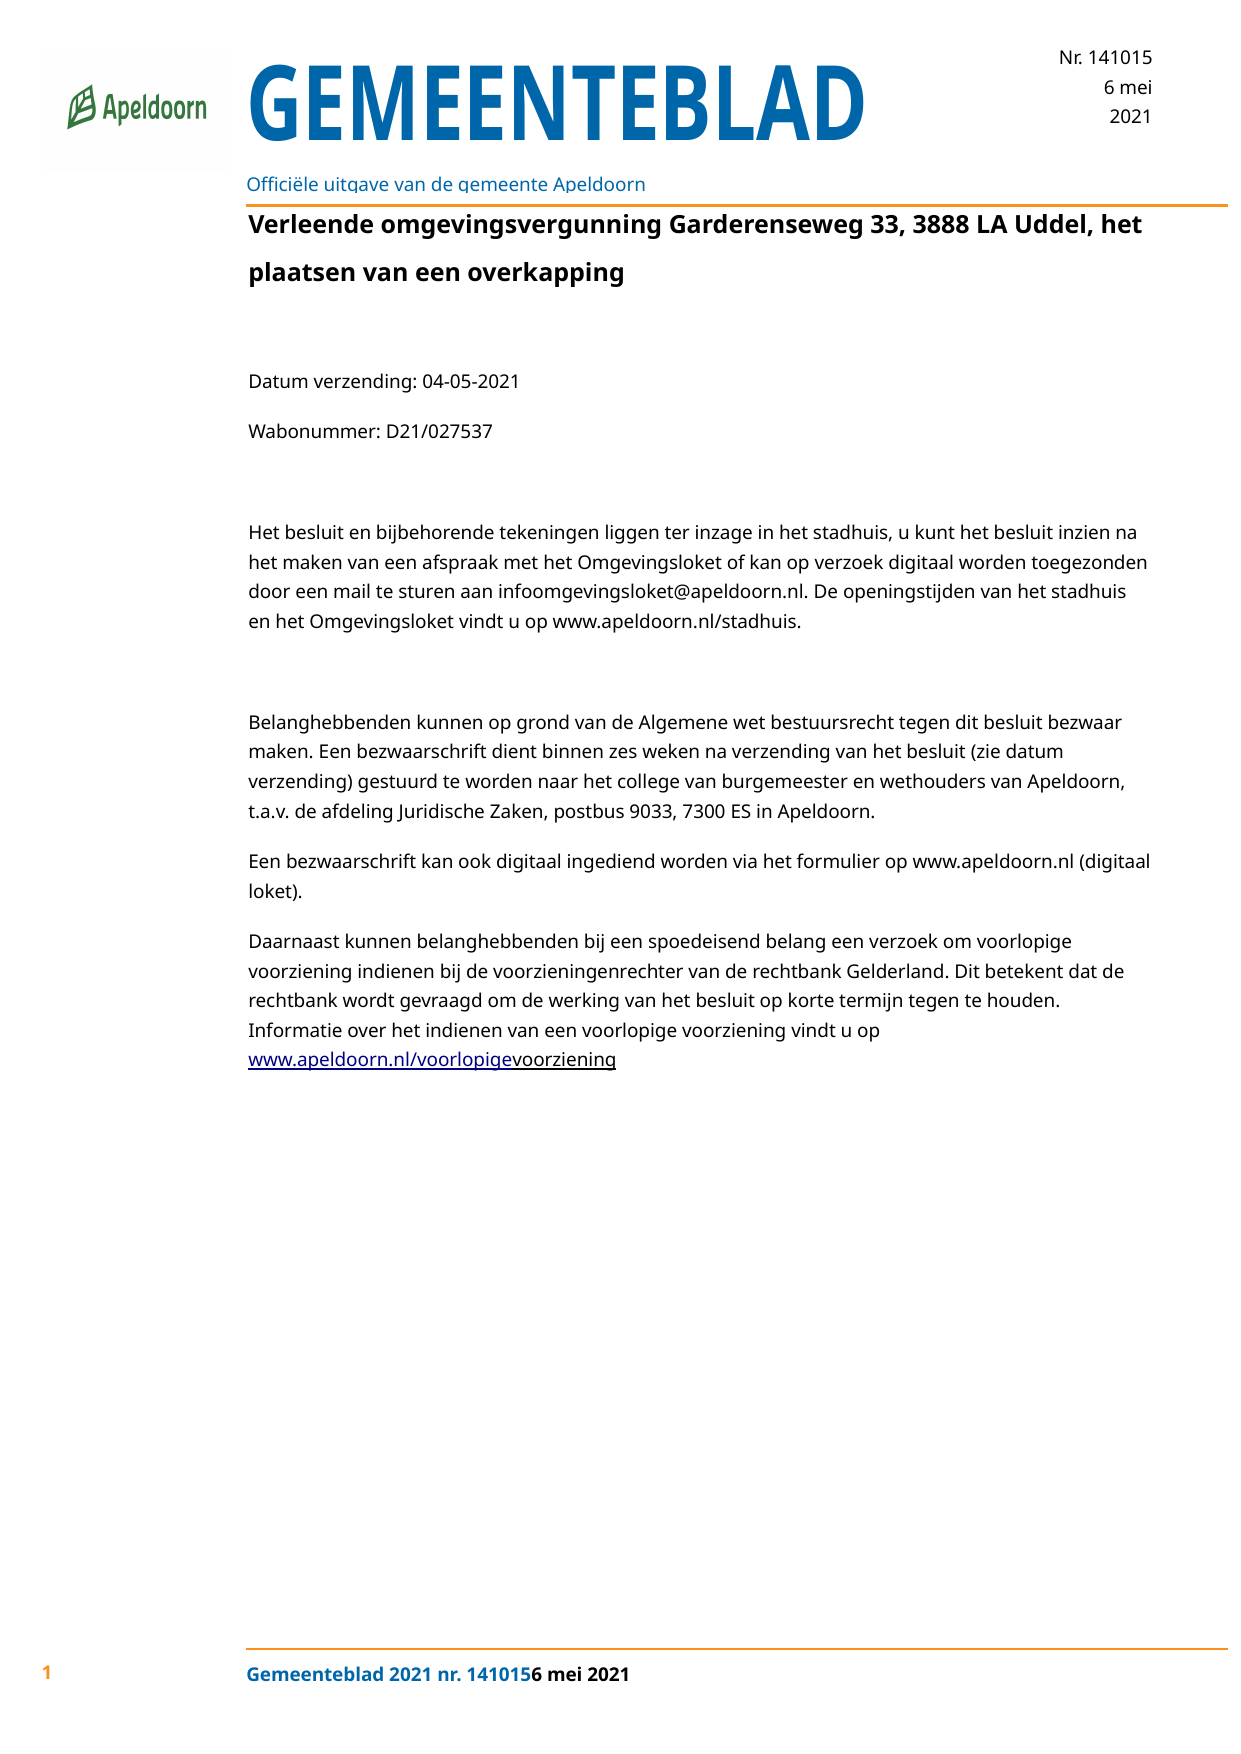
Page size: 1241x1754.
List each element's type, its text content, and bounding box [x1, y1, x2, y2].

text Het besluit en bijbehorende tekeningen liggen ter inzage in het stadhuis, u kunt het besluit inzien na het maken van een afspraak met het Omgevingsloket of kan op verzoek digitaal worden toegezonden door een mail te sturen aan infoomgevingsloket@apeldoorn.nl. De openingstijden van het stadhuis en het Omgevingsloket vindt u op www.apeldoorn.nl/stadhuis. [248, 519, 1152, 634]
text Belanghebbenden kunnen op grond van de Algemene wet bestuursrecht tegen dit besluit bezwaar maken. Een bezwaarschrift dient binnen zes weken na verzending van het besluit (zie datum verzending) gestuurd te worden naar het college van burgemeester en wethouders van Apeldoorn, t.a.v. de afdeling Juridische Zaken, postbus 9033, 7300 ES in Apeldoorn. [248, 709, 1152, 824]
text Verleende omgevingsvergunning Garderenseweg 33, 3888 LA Uddel, het plaatsen van een overkapping [248, 207, 1152, 288]
picture [41, 47, 231, 172]
text Een bezwaarschrift kan ook digitaal ingediend worden via het formulier op www.apeldoorn.nl (digitaal loket). [248, 848, 1152, 904]
text Daarnaast kunnen belanghebbenden bij een spoedeisend belang een verzoek om voorlopige voorziening indienen bij de voorzieningenrechter van de rechtbank Gelderland. Dit betekent dat de rechtbank wordt gevraagd om de werking van het besluit op korte termijn tegen te houden. Informatie over het indienen van een voorlopige voorziening vindt u op www.apeldoorn.nl/voorlopigevoorziening [248, 928, 1152, 1072]
text Wabonummer: D21/027537 [248, 419, 1152, 444]
text Datum verzending: 04-05-2021 [248, 368, 1152, 394]
